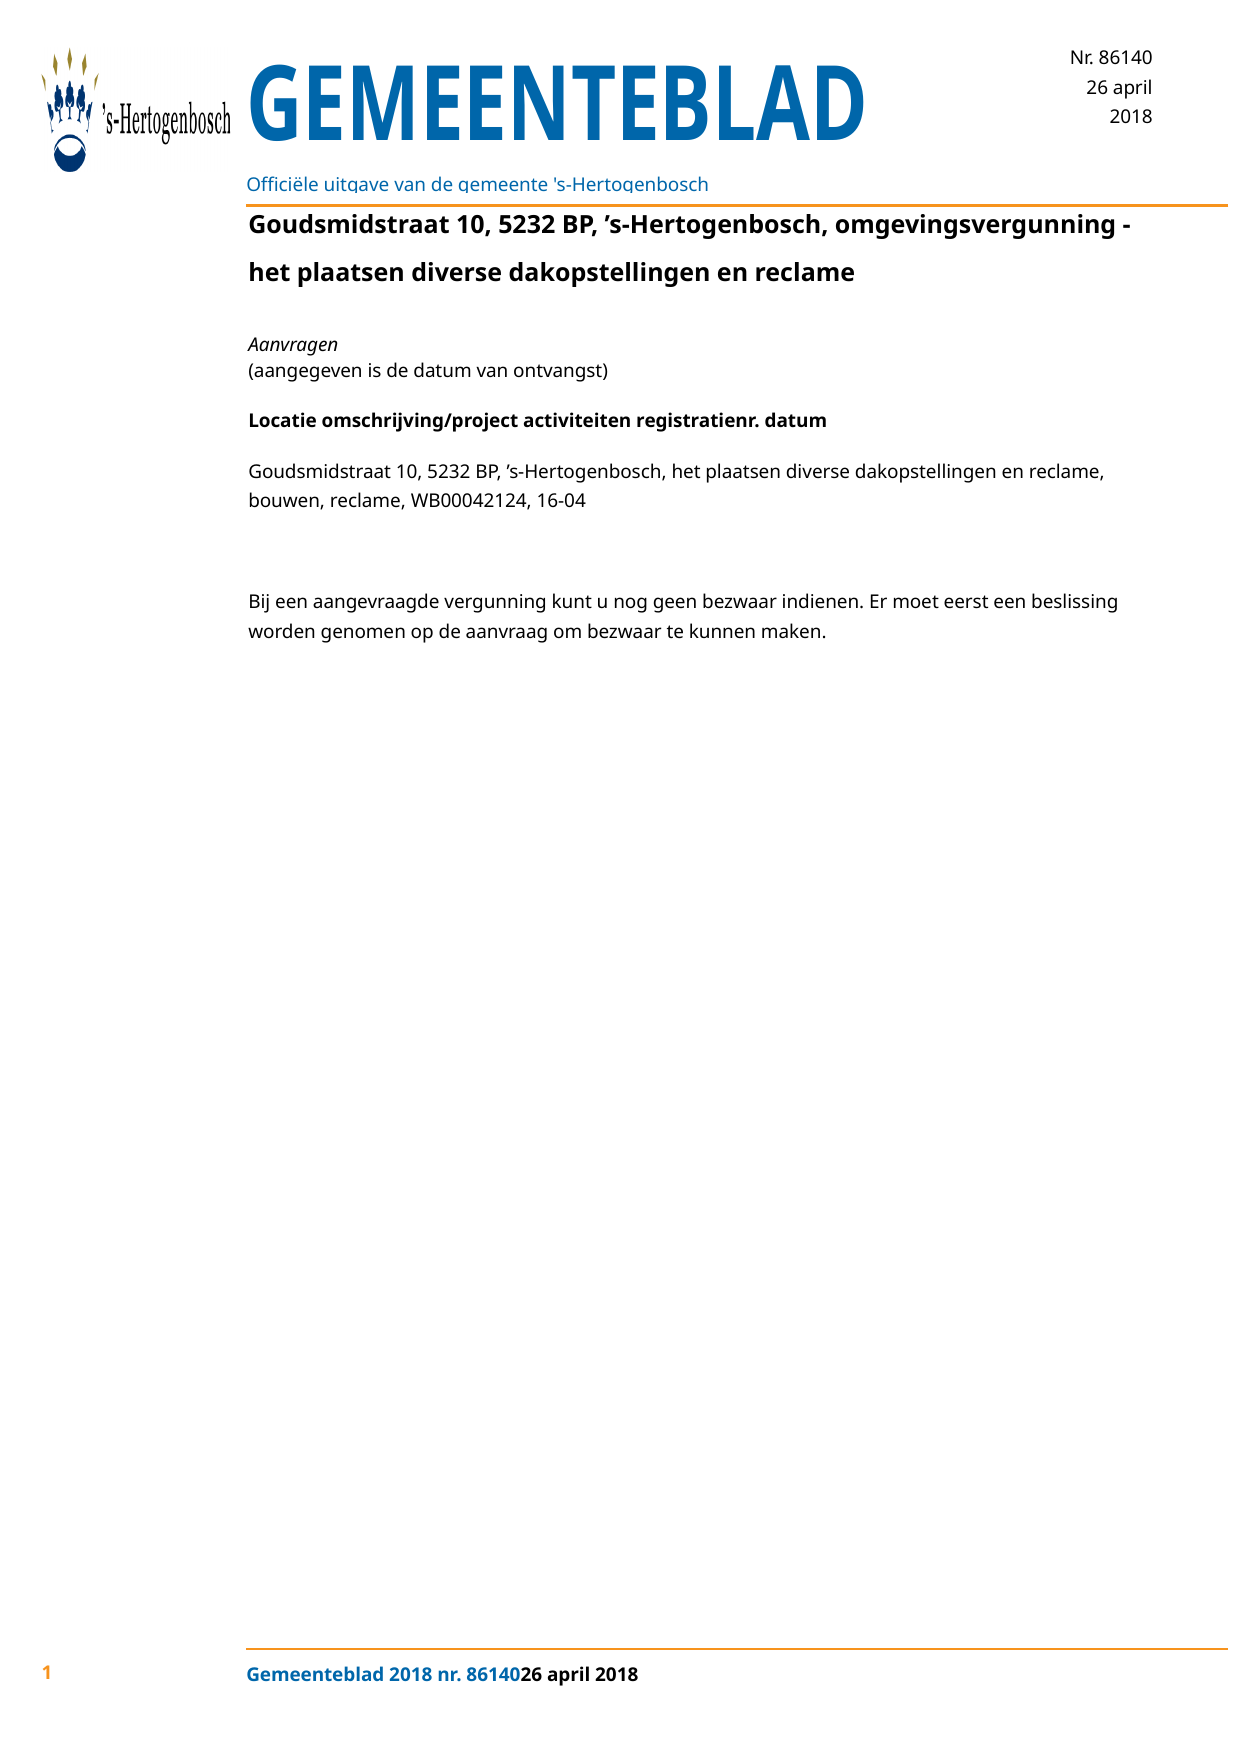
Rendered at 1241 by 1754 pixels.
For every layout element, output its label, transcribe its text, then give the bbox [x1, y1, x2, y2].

text Aanvragen [248, 331, 1152, 357]
text (aangegeven is de datum van ontvangst) [248, 357, 1152, 383]
text Goudsmidstraat 10, 5232 BP, ’s-Hertogenbosch, het plaatsen diverse dakopstellingen en reclame, bouwen, reclame, WB00042124, 16-04 [248, 458, 1152, 513]
text Locatie omschrijving/project activiteiten registratienr. datum [248, 408, 1152, 433]
picture [41, 47, 231, 172]
text Goudsmidstraat 10, 5232 BP, ’s-Hertogenbosch, omgevingsvergunning - het plaatsen diverse dakopstellingen en reclame [248, 207, 1152, 288]
text Bij een aangevraagde vergunning kunt u nog geen bezwaar indienen. Er moet eerst een beslissing worden genomen op de aanvraag om bezwaar te kunnen maken. [248, 588, 1152, 644]
